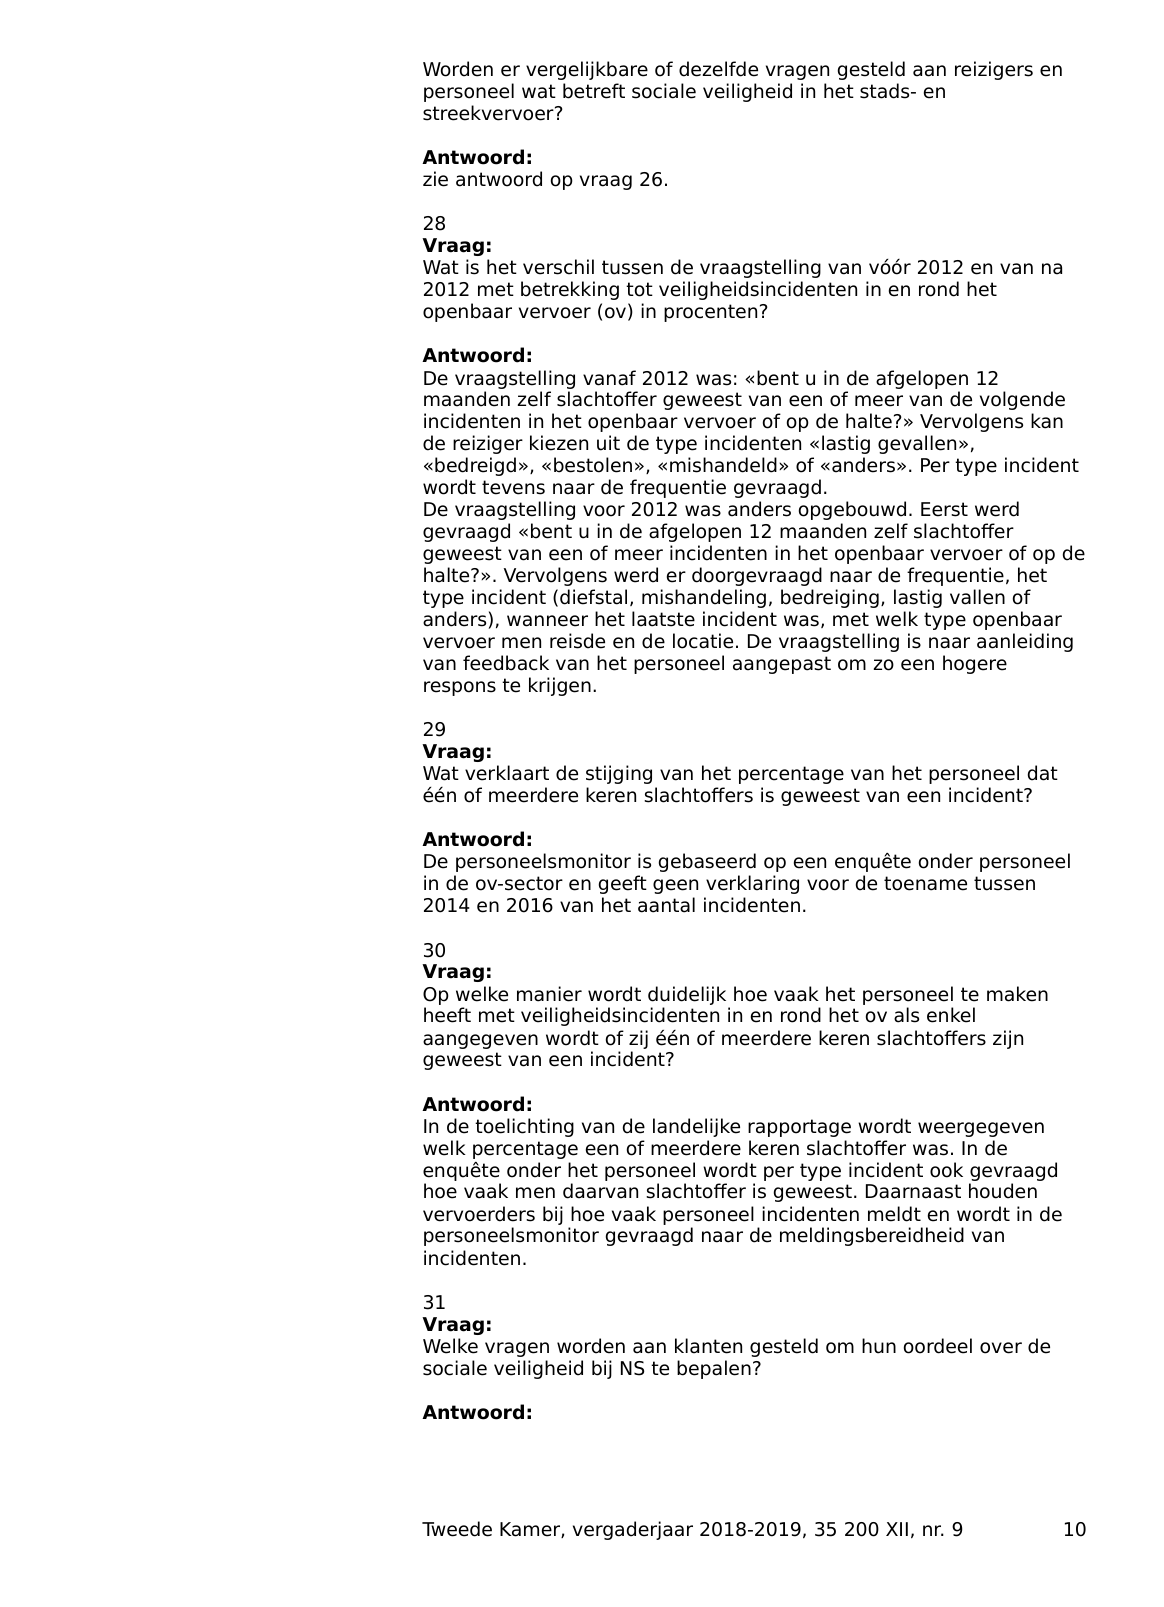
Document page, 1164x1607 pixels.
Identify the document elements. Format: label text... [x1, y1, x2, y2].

text Antwoord: [422, 147, 1087, 169]
text Antwoord: [422, 345, 1087, 367]
text 29 [422, 719, 1087, 741]
text Antwoord: [422, 1402, 1087, 1424]
text Vraag: [422, 961, 1087, 983]
text Antwoord: [422, 829, 1087, 851]
text Wat is het verschil tussen de vraagstelling van vóór 2012 en van na 2012 met betrekking tot veiligheidsincidenten in en rond het openbaar vervoer (ov) in procenten? [422, 257, 1087, 323]
text Wat verklaart de stijging van het percentage van het personeel dat één of meerdere keren slachtoffers is geweest van een incident? [422, 763, 1087, 807]
text Vraag: [422, 741, 1087, 763]
text De personeelsmonitor is gebaseerd op een enquête onder personeel in de ov-sector en geeft geen verklaring voor de toename tussen 2014 en 2016 van het aantal incidenten. [422, 851, 1087, 917]
text 31 [422, 1292, 1087, 1313]
text 28 [422, 213, 1087, 235]
text Welke vragen worden aan klanten gesteld om hun oordeel over de sociale veiligheid bij NS te bepalen? [422, 1336, 1087, 1379]
text Vraag: [422, 235, 1087, 257]
text 30 [422, 939, 1087, 961]
text Op welke manier wordt duidelijk hoe vaak het personeel te maken heeft met veiligheidsincidenten in en rond het ov als enkel aangegeven wordt of zij één of meerdere keren slachtoffers zijn geweest van een incident? [422, 983, 1087, 1071]
text zie antwoord op vraag 26. [422, 169, 1087, 191]
text Vraag: [422, 1313, 1087, 1336]
text Antwoord: [422, 1093, 1087, 1116]
text De vraagstelling vanaf 2012 was: «bent u in de afgelopen 12 maanden zelf slachtoffer geweest van een of meer van de volgende incidenten in het openbaar vervoer of op de halte?» Vervolgens kan de reiziger kiezen uit de type incidenten «lastig gevallen», «bedreigd», «bestolen», «mishandeld» of «anders». Per type incident wordt tevens naar de frequentie gevraagd. [422, 367, 1087, 499]
text Worden er vergelijkbare of dezelfde vragen gesteld aan reizigers en personeel wat betreft sociale veiligheid in het stads- en streekvervoer? [422, 59, 1087, 125]
text De vraagstelling voor 2012 was anders opgebouwd. Eerst werd gevraagd «bent u in de afgelopen 12 maanden zelf slachtoffer geweest van een of meer incidenten in het openbaar vervoer of op de halte?». Vervolgens werd er doorgevraagd naar de frequentie, het type incident (diefstal, mishandeling, bedreiging, lastig vallen of anders), wanneer het laatste incident was, met welk type openbaar vervoer men reisde en de locatie. De vraagstelling is naar aanleiding van feedback van het personeel aangepast om zo een hogere respons te krijgen. [422, 499, 1087, 697]
text In de toelichting van de landelijke rapportage wordt weergegeven welk percentage een of meerdere keren slachtoffer was. In de enquête onder het personeel wordt per type incident ook gevraagd hoe vaak men daarvan slachtoffer is geweest. Daarnaast houden vervoerders bij hoe vaak personeel incidenten meldt en wordt in de personeelsmonitor gevraagd naar de meldingsbereidheid van incidenten. [422, 1116, 1087, 1269]
